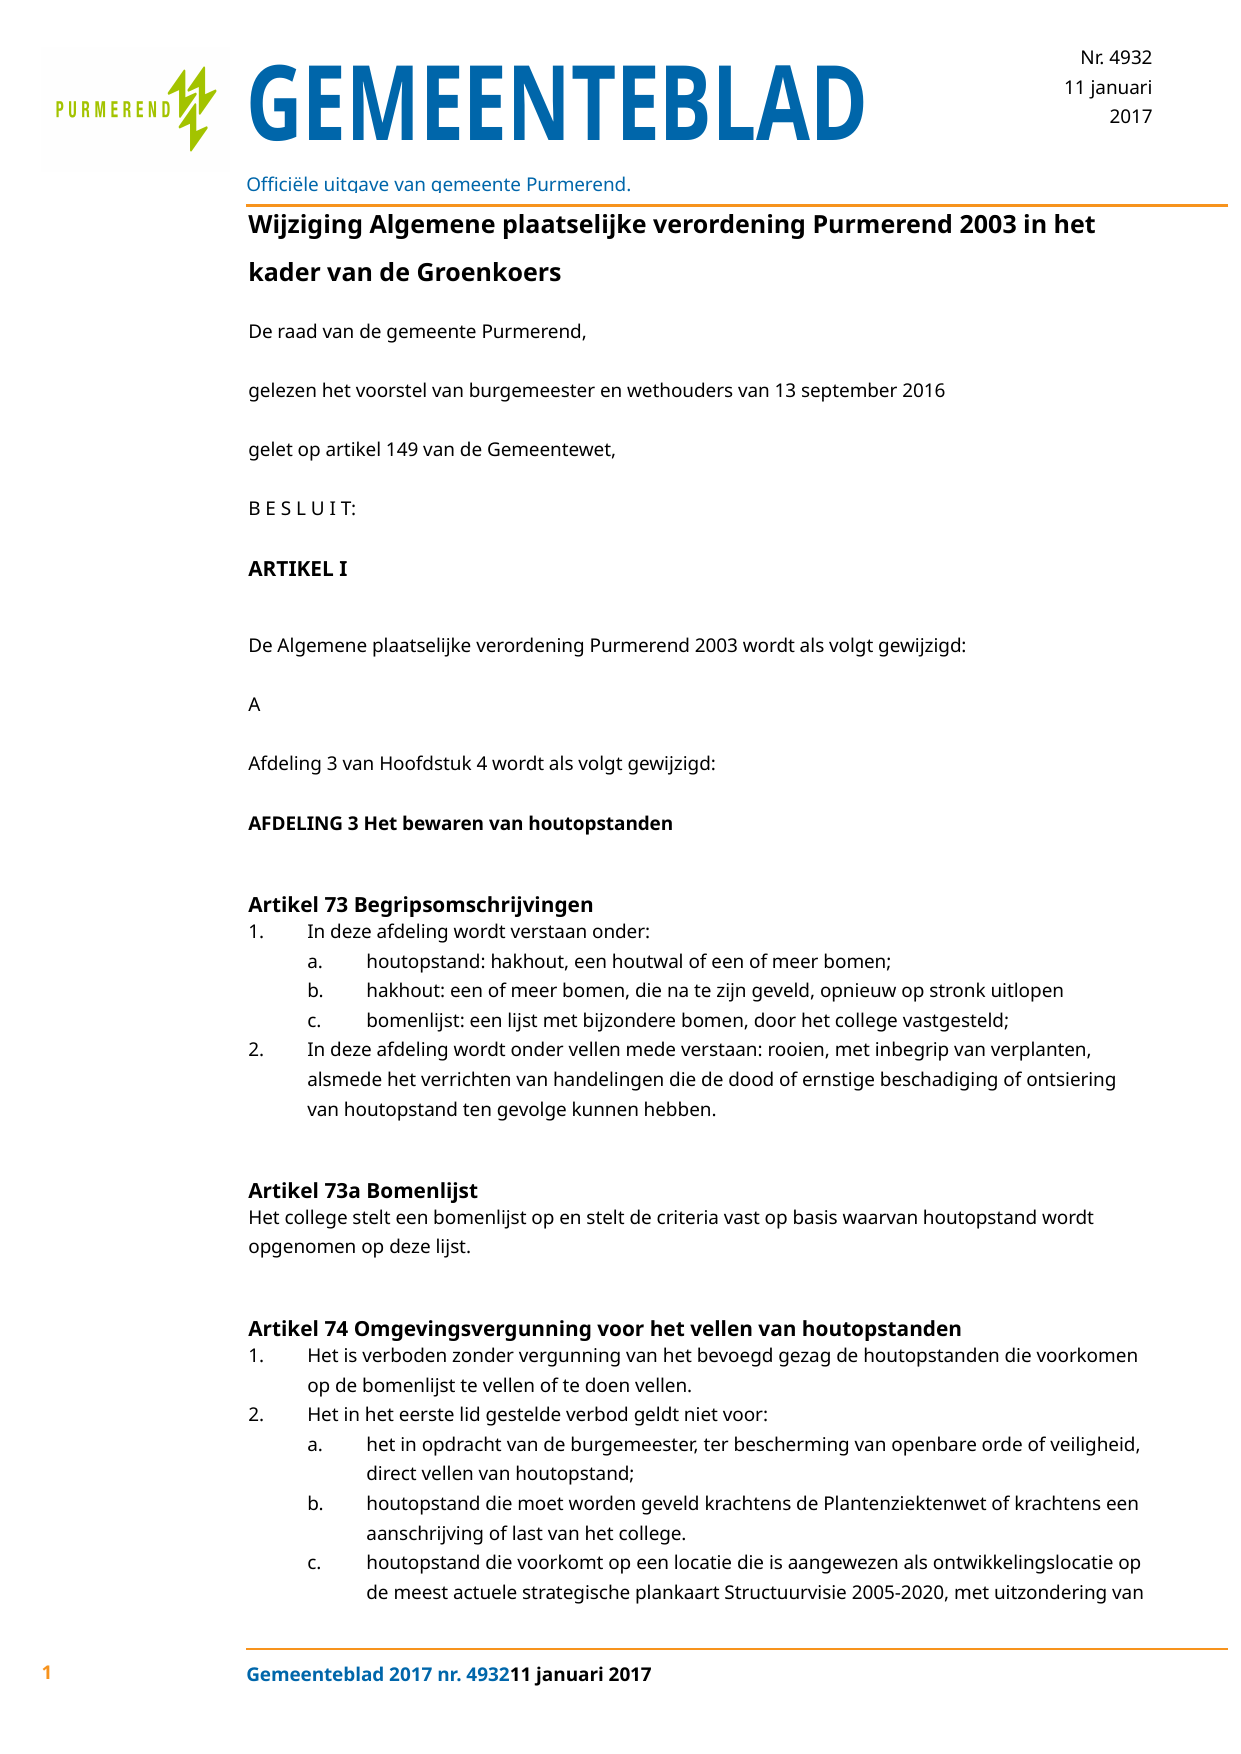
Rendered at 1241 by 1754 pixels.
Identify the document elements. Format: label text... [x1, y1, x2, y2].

list In deze afdeling wordt verstaan onder: [248, 918, 1152, 944]
text gelet op artikel 149 van de Gemeentewet, [248, 436, 1152, 462]
list houtopstand: hakhout, een houtwal of een of meer bomen; [307, 948, 1152, 973]
text Wijziging Algemene plaatselijke verordening Purmerend 2003 in het kader van de Groenkoers [248, 207, 1152, 288]
text A [248, 691, 1152, 717]
list het in opdracht van de burgemeester, ter bescherming van openbare orde of veiligheid, direct vellen van houtopstand; [307, 1431, 1152, 1486]
text De Algemene plaatselijke verordening Purmerend 2003 wordt als volgt gewijzigd: [248, 632, 1152, 658]
text Het college stelt een bomenlijst op en stelt de criteria vast op basis waarvan houtopstand wordt opgenomen op deze lijst. [248, 1204, 1152, 1259]
text Afdeling 3 van Hoofdstuk 4 wordt als volgt gewijzigd: [248, 751, 1152, 776]
text ARTIKEL I [248, 554, 1152, 583]
list Het in het eerste lid gestelde verbod geldt niet voor: [248, 1401, 1152, 1427]
list houtopstand die voorkomt op een locatie die is aangewezen als ontwikkelingslocatie op de meest actuele strategische plankaart Structuurvisie 2005-2020, met uitzondering van [307, 1549, 1152, 1604]
text De raad van de gemeente Purmerend, [248, 318, 1152, 344]
list Het is verboden zonder vergunning van het bevoegd gezag de houtopstanden die voorkomen op de bomenlijst te vellen of te doen vellen. [248, 1342, 1152, 1397]
list bomenlijst: een lijst met bijzondere bomen, door het college vastgesteld; [307, 1007, 1152, 1033]
text AFDELING 3 Het bewaren van houtopstanden [248, 810, 1152, 836]
list houtopstand die moet worden geveld krachtens de Plantenziektenwet of krachtens een aanschrijving of last van het college. [307, 1490, 1152, 1545]
text Artikel 74 Omgevingsvergunning voor het vellen van houtopstanden [248, 1314, 1152, 1342]
text Artikel 73 Begripsomschrijvingen [248, 890, 1152, 918]
text Artikel 73a Bomenlijst [248, 1176, 1152, 1204]
text gelezen het voorstel van burgemeester en wethouders van 13 september 2016 [248, 377, 1152, 403]
list hakhout: een of meer bomen, die na te zijn geveld, opnieuw op stronk uitlopen [307, 977, 1152, 1003]
text B E S L U I T: [248, 495, 1152, 521]
picture [41, 47, 231, 172]
list In deze afdeling wordt onder vellen mede verstaan: rooien, met inbegrip van verplanten, alsmede het verrichten van handelingen die de dood of ernstige beschadiging of ontsiering van houtopstand ten gevolge kunnen hebben. [248, 1037, 1152, 1121]
